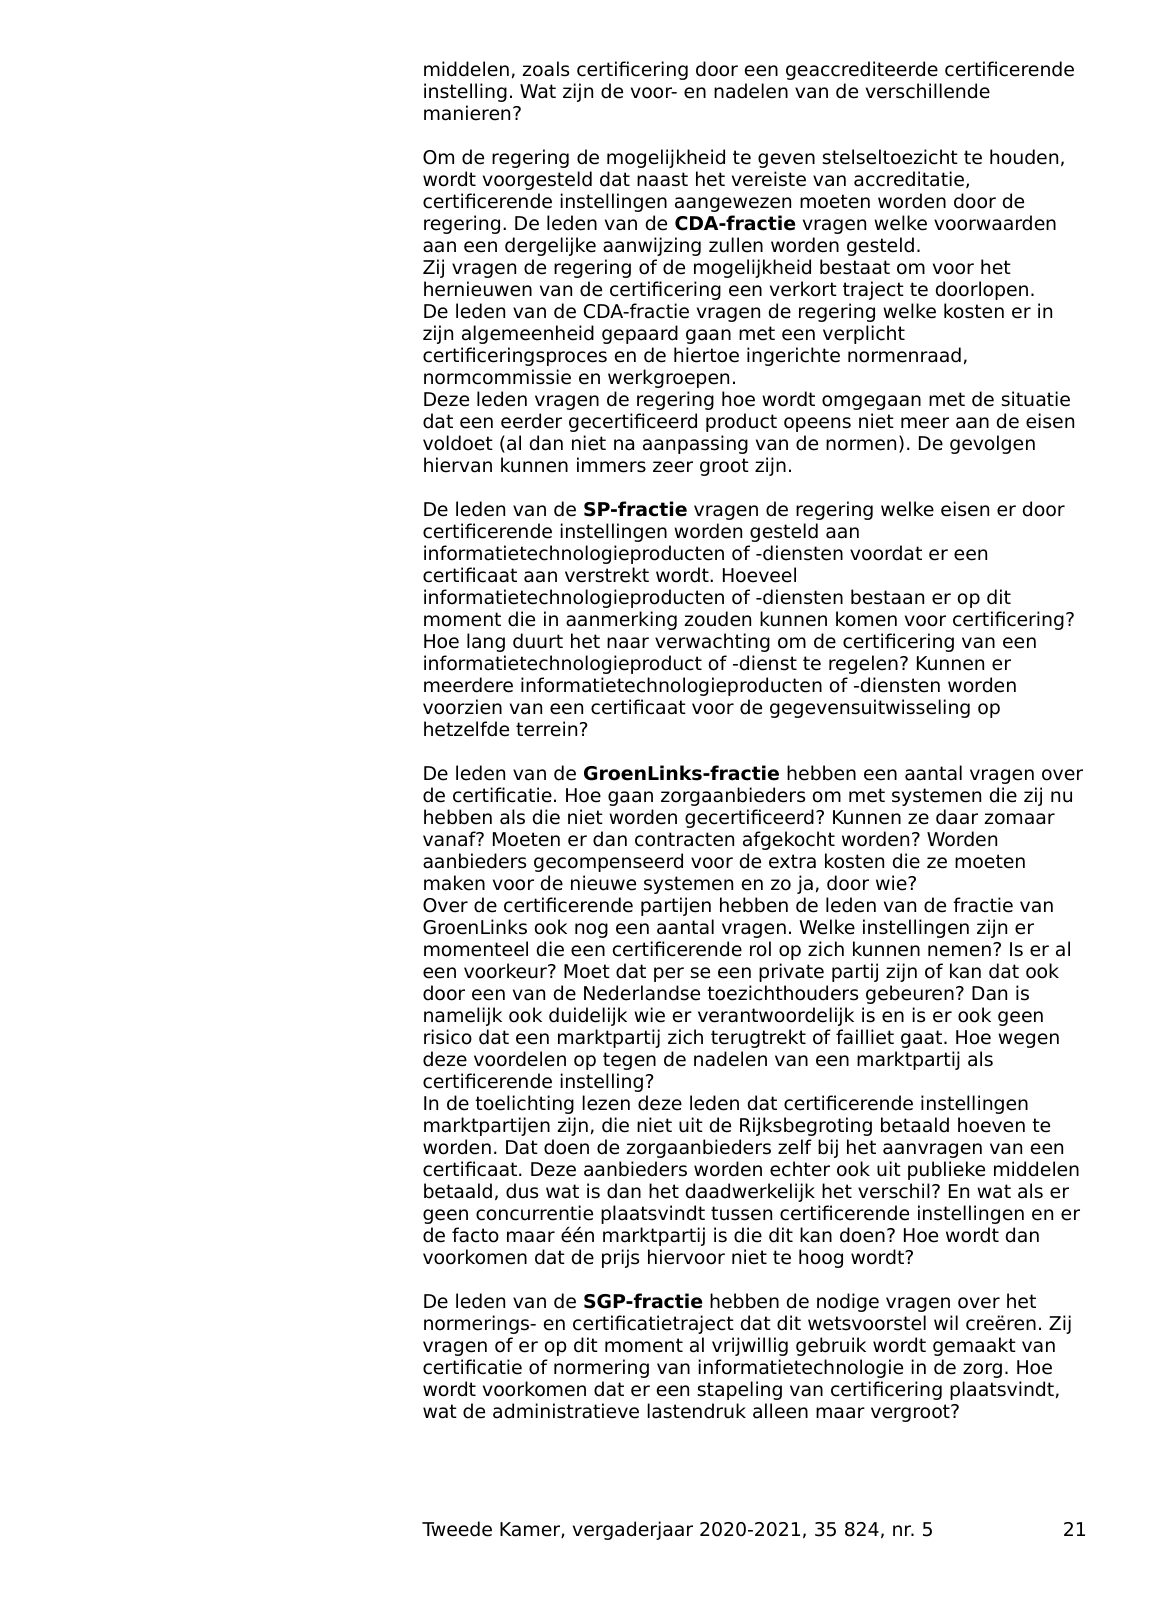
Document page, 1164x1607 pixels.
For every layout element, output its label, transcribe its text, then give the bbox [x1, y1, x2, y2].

text Zij vragen de regering of de mogelijkheid bestaat om voor het hernieuwen van de certificering een verkort traject te doorlopen. [422, 257, 1087, 301]
text De leden van de SGP-fractie hebben de nodige vragen over het normerings- en certificatietraject dat dit wetsvoorstel wil creëren. Zij vragen of er op dit moment al vrijwillig gebruik wordt gemaakt van certificatie of normering van informatietechnologie in de zorg. Hoe wordt voorkomen dat er een stapeling van certificering plaatsvindt, wat de administratieve lastendruk alleen maar vergroot? [422, 1291, 1087, 1423]
text middelen, zoals certificering door een geaccrediteerde certificerende instelling. Wat zijn de voor- en nadelen van de verschillende manieren? [422, 59, 1087, 125]
text Deze leden vragen de regering hoe wordt omgegaan met de situatie dat een eerder gecertificeerd product opeens niet meer aan de eisen voldoet (al dan niet na aanpassing van de normen). De gevolgen hiervan kunnen immers zeer groot zijn. [422, 389, 1087, 477]
text De leden van de SP-fractie vragen de regering welke eisen er door certificerende instellingen worden gesteld aan informatietechnologieproducten of -diensten voordat er een certificaat aan verstrekt wordt. Hoeveel informatietechnologieproducten of -diensten bestaan er op dit moment die in aanmerking zouden kunnen komen voor certificering? Hoe lang duurt het naar verwachting om de certificering van een informatietechnologieproduct of -dienst te regelen? Kunnen er meerdere informatietechnologieproducten of -diensten worden voorzien van een certificaat voor de gegevensuitwisseling op hetzelfde terrein? [422, 499, 1087, 741]
text In de toelichting lezen deze leden dat certificerende instellingen marktpartijen zijn, die niet uit de Rijksbegroting betaald hoeven te worden. Dat doen de zorgaanbieders zelf bij het aanvragen van een certificaat. Deze aanbieders worden echter ook uit publieke middelen betaald, dus wat is dan het daadwerkelijk het verschil? En wat als er geen concurrentie plaatsvindt tussen certificerende instellingen en er de facto maar één marktpartij is die dit kan doen? Hoe wordt dan voorkomen dat de prijs hiervoor niet te hoog wordt? [422, 1093, 1087, 1268]
text Om de regering de mogelijkheid te geven stelseltoezicht te houden, wordt voorgesteld dat naast het vereiste van accreditatie, certificerende instellingen aangewezen moeten worden door de regering. De leden van de CDA-fractie vragen welke voorwaarden aan een dergelijke aanwijzing zullen worden gesteld. [422, 147, 1087, 257]
text Over de certificerende partijen hebben de leden van de fractie van GroenLinks ook nog een aantal vragen. Welke instellingen zijn er momenteel die een certificerende rol op zich kunnen nemen? Is er al een voorkeur? Moet dat per se een private partij zijn of kan dat ook door een van de Nederlandse toezichthouders gebeuren? Dan is namelijk ook duidelijk wie er verantwoordelijk is en is er ook geen risico dat een marktpartij zich terugtrekt of failliet gaat. Hoe wegen deze voordelen op tegen de nadelen van een marktpartij als certificerende instelling? [422, 895, 1087, 1093]
text De leden van de GroenLinks-fractie hebben een aantal vragen over de certificatie. Hoe gaan zorgaanbieders om met systemen die zij nu hebben als die niet worden gecertificeerd? Kunnen ze daar zomaar vanaf? Moeten er dan contracten afgekocht worden? Worden aanbieders gecompenseerd voor de extra kosten die ze moeten maken voor de nieuwe systemen en zo ja, door wie? [422, 763, 1087, 895]
text De leden van de CDA-fractie vragen de regering welke kosten er in zijn algemeenheid gepaard gaan met een verplicht certificeringsproces en de hiertoe ingerichte normenraad, normcommissie en werkgroepen. [422, 301, 1087, 389]
